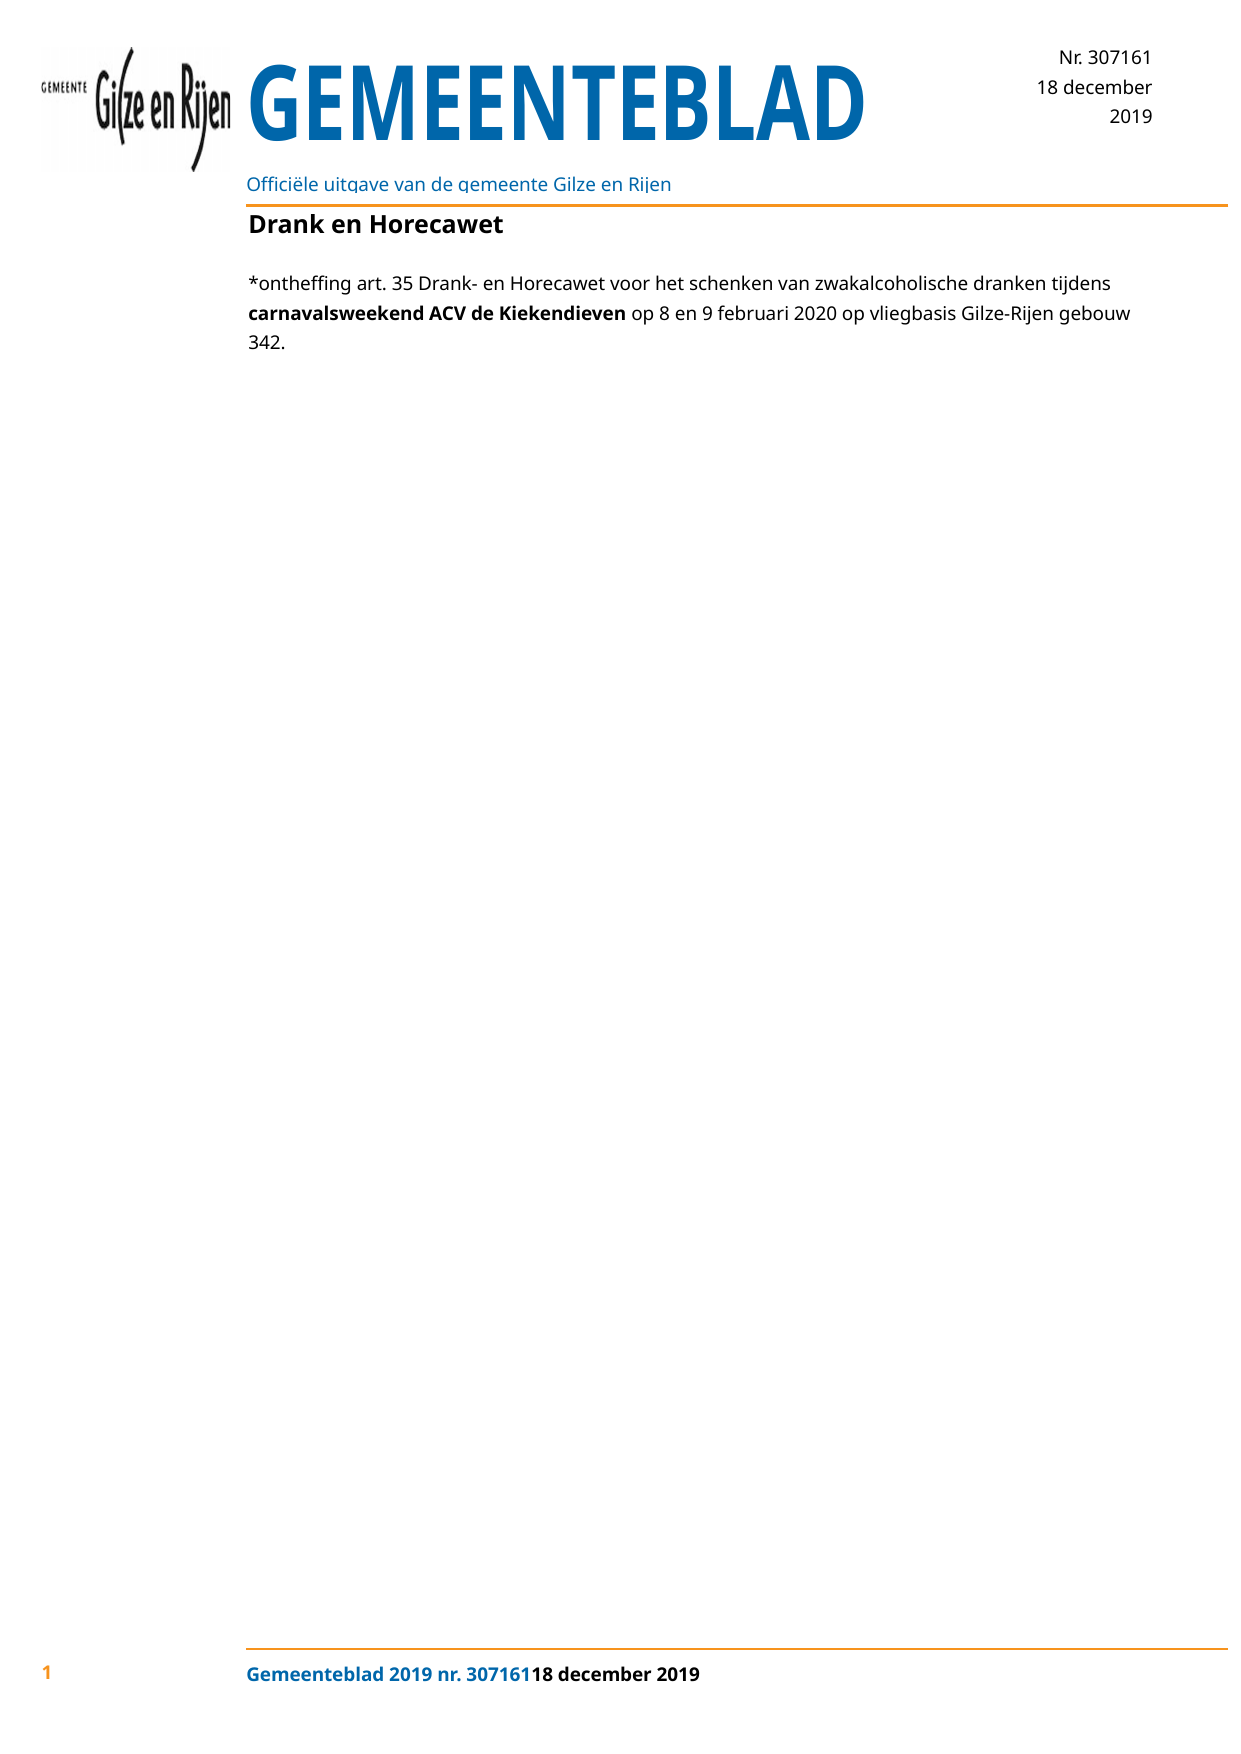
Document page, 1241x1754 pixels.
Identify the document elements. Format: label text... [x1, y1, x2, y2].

text *ontheffing art. 35 Drank- en Horecawet voor het schenken van zwakalcoholische dranken tijdens carnavalsweekend ACV de Kiekendieven op 8 en 9 februari 2020 op vliegbasis Gilze-Rijen gebouw 342. [248, 270, 1152, 355]
text Drank en Horecawet [248, 207, 1152, 241]
picture [41, 47, 231, 172]
